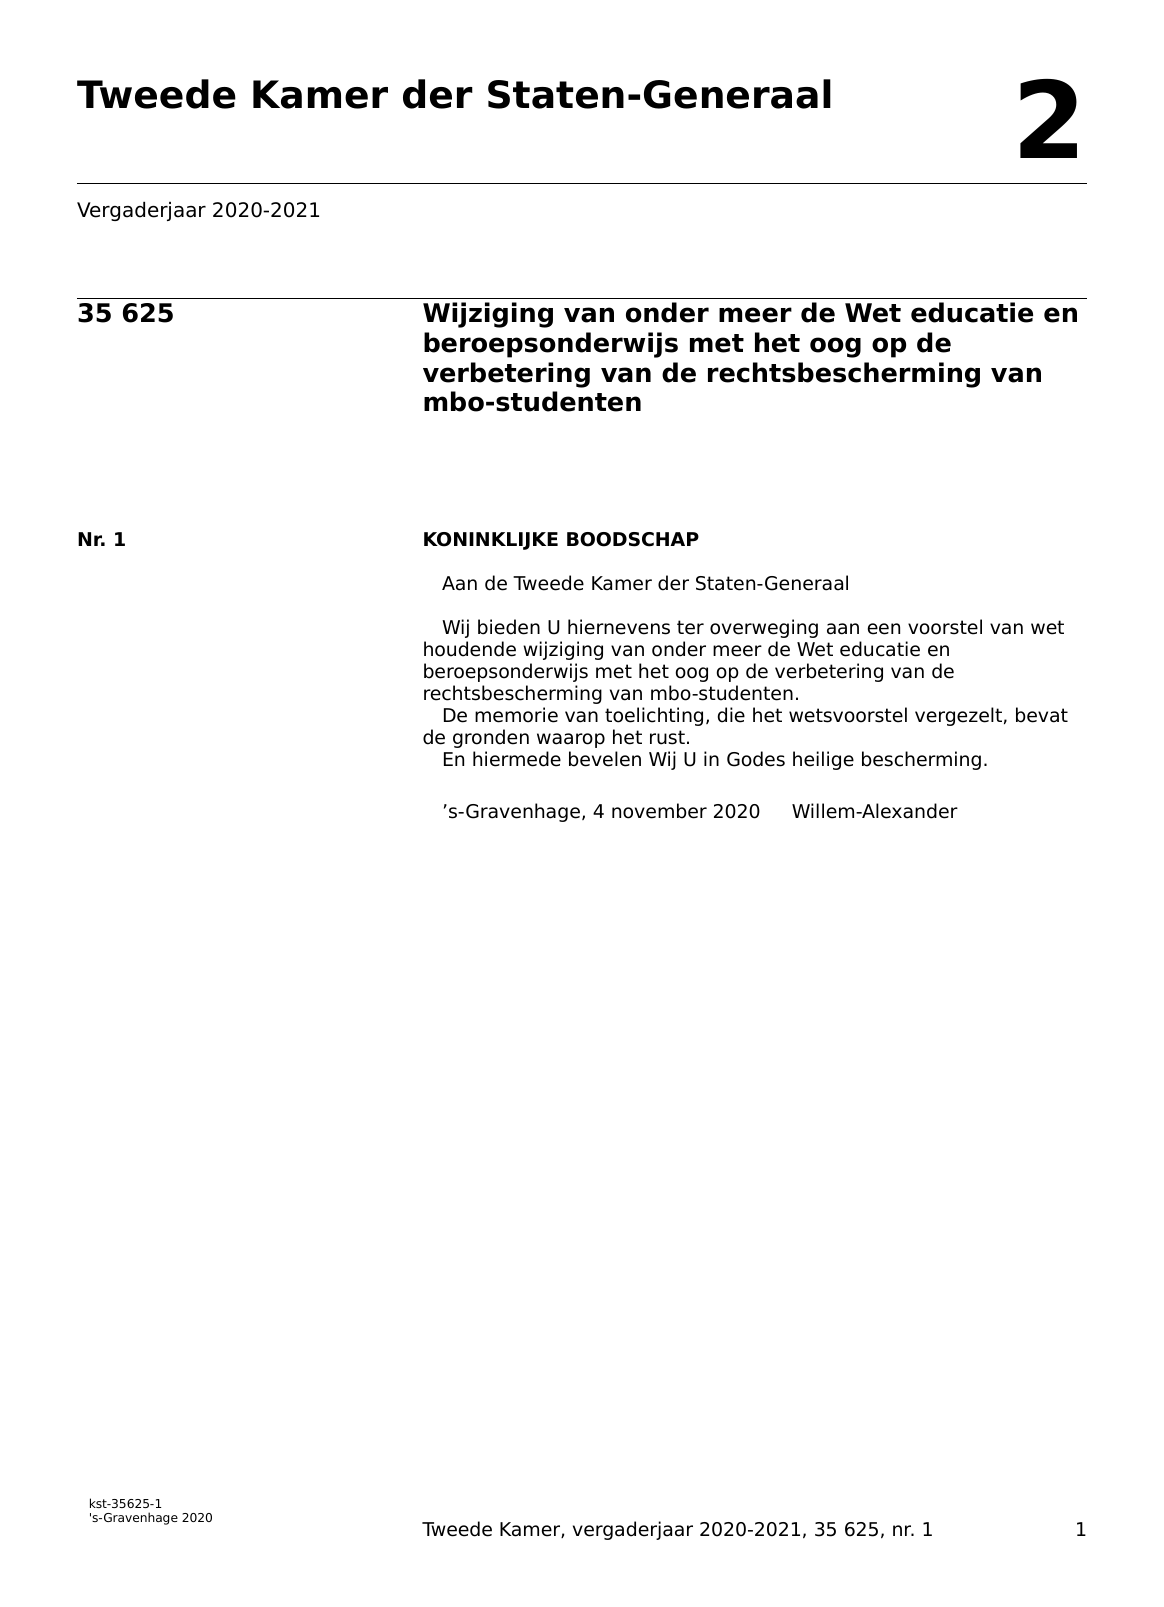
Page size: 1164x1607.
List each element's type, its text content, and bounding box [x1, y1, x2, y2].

text ’s-Gravenhage, 4 november 2020 Willem-Alexander [422, 801, 1087, 823]
table_header 2 [886, 59, 1087, 183]
text kst-35625-1 [88, 1497, 323, 1511]
text Aan de Tweede Kamer der Staten-Generaal [422, 573, 1087, 595]
table_header Tweede Kamer der Staten-Generaal [77, 59, 886, 183]
text Wij bieden U hiernevens ter overweging aan een voorstel van wet houdende wijziging van onder meer de Wet educatie en beroepsonderwijs met het oog op de verbetering van de rechtsbescherming van mbo-studenten. [422, 617, 1087, 705]
text En hiermede bevelen Wij U in Godes heilige bescherming. [422, 749, 1087, 771]
text De memorie van toelichting, die het wetsvoorstel vergezelt, bevat de gronden waarop het rust. [422, 705, 1087, 749]
subtitle Nr. 1 KONINKLIJKE BOODSCHAP [77, 529, 1087, 551]
text 's-Gravenhage 2020 [88, 1511, 323, 1525]
subtitle 35 625 Wijziging van onder meer de Wet educatie en beroepsonderwijs met het oog op de verbetering van de rechtsbescherming van mbo-studenten [77, 299, 1087, 418]
table_cell Vergaderjaar 2020-2021 [77, 184, 1087, 298]
